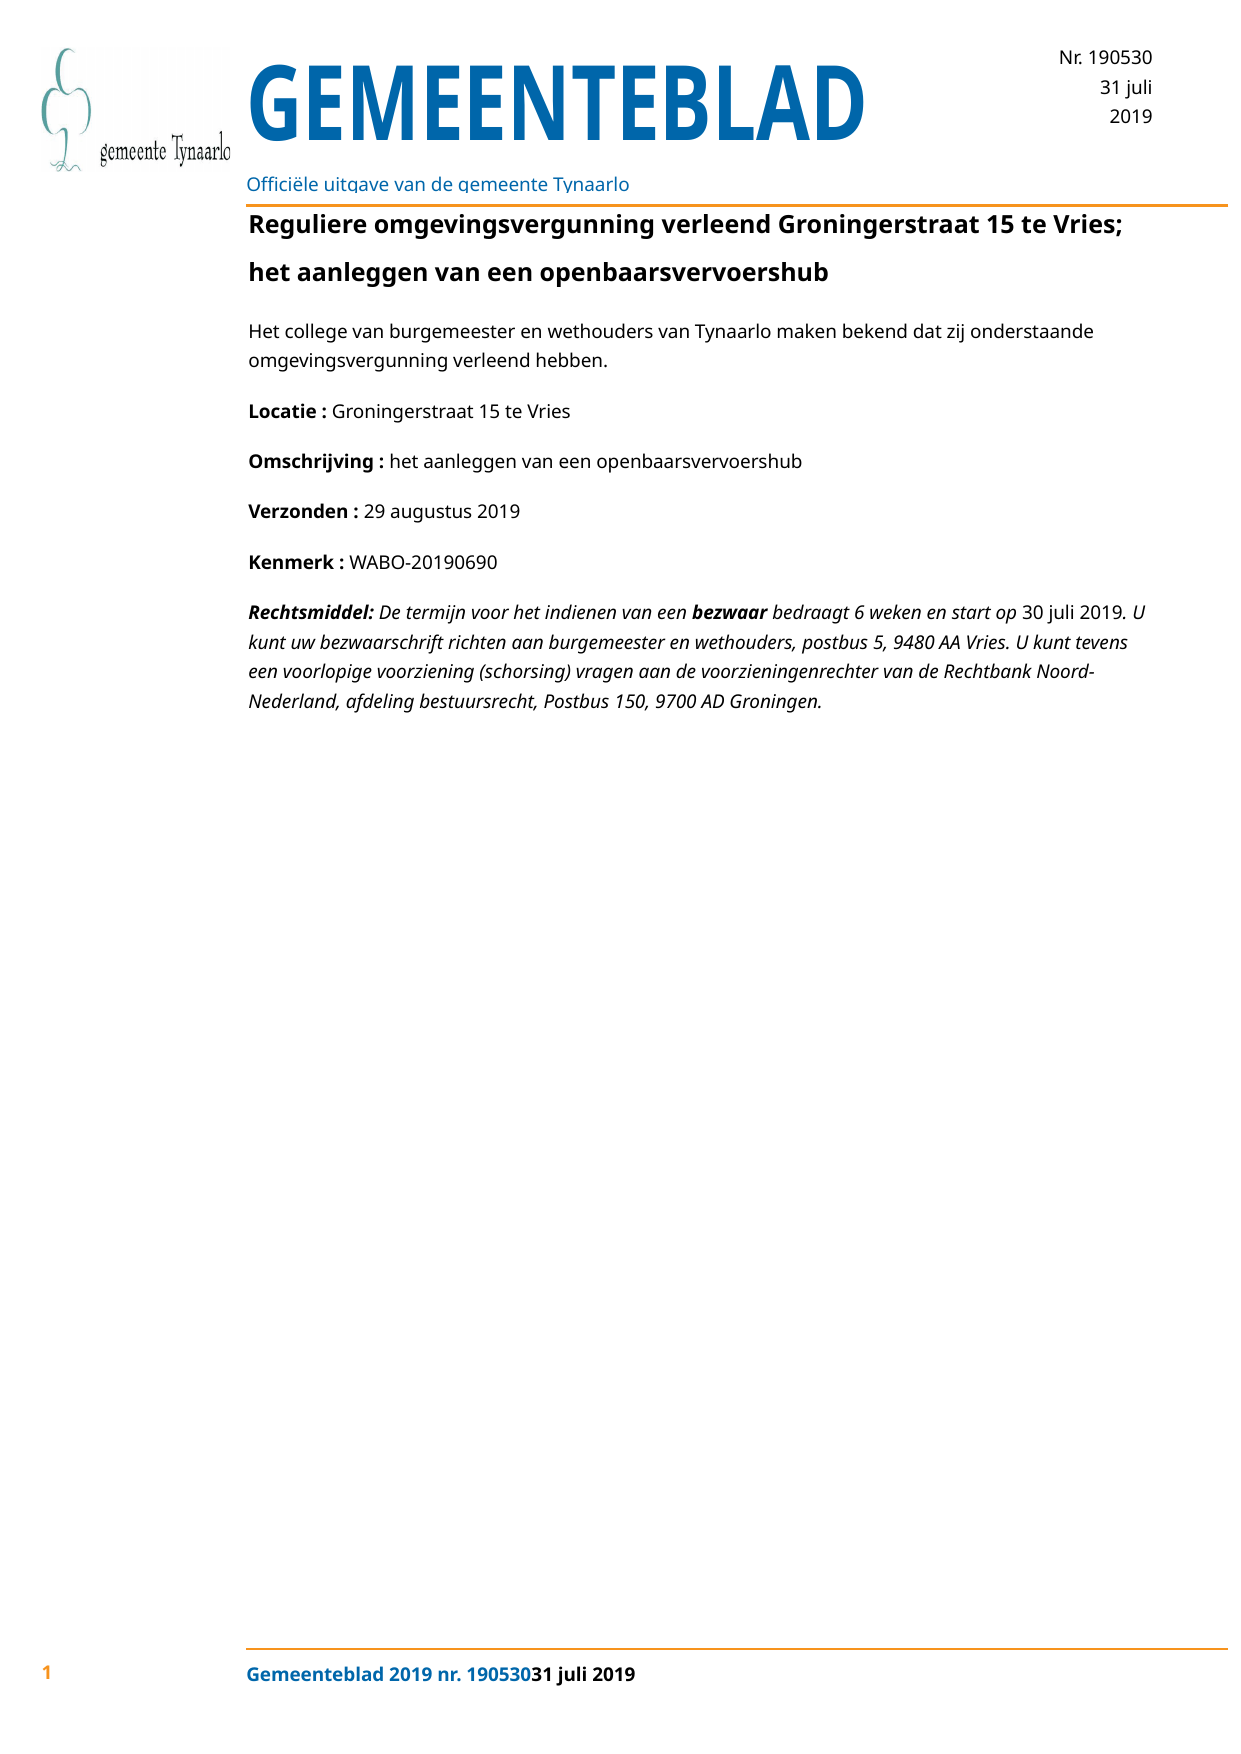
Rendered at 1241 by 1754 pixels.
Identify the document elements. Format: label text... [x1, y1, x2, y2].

text Omschrijving : het aanleggen van een openbaarsvervoershub [248, 448, 1152, 474]
text Locatie : Groningerstraat 15 te Vries [248, 398, 1152, 424]
text Het college van burgemeester en wethouders van Tynaarlo maken bekend dat zij onderstaande omgevingsvergunning verleend hebben. [248, 318, 1152, 373]
text Kenmerk : WABO-20190690 [248, 549, 1152, 575]
picture [41, 47, 231, 172]
text Reguliere omgevingsvergunning verleend Groningerstraat 15 te Vries; het aanleggen van een openbaarsvervoershub [248, 207, 1152, 288]
text Verzonden : 29 augustus 2019 [248, 499, 1152, 524]
text Rechtsmiddel: De termijn voor het indienen van een bezwaar bedraagt 6 weken en start op 30 juli 2019. U kunt uw bezwaarschrift richten aan burgemeester en wethouders, postbus 5, 9480 AA Vries. U kunt tevens een voorlopige voorziening (schorsing) vragen aan de voorzieningenrechter van de Rechtbank Noord-Nederland, afdeling bestuursrecht, Postbus 150, 9700 AD Groningen. [248, 599, 1152, 714]
